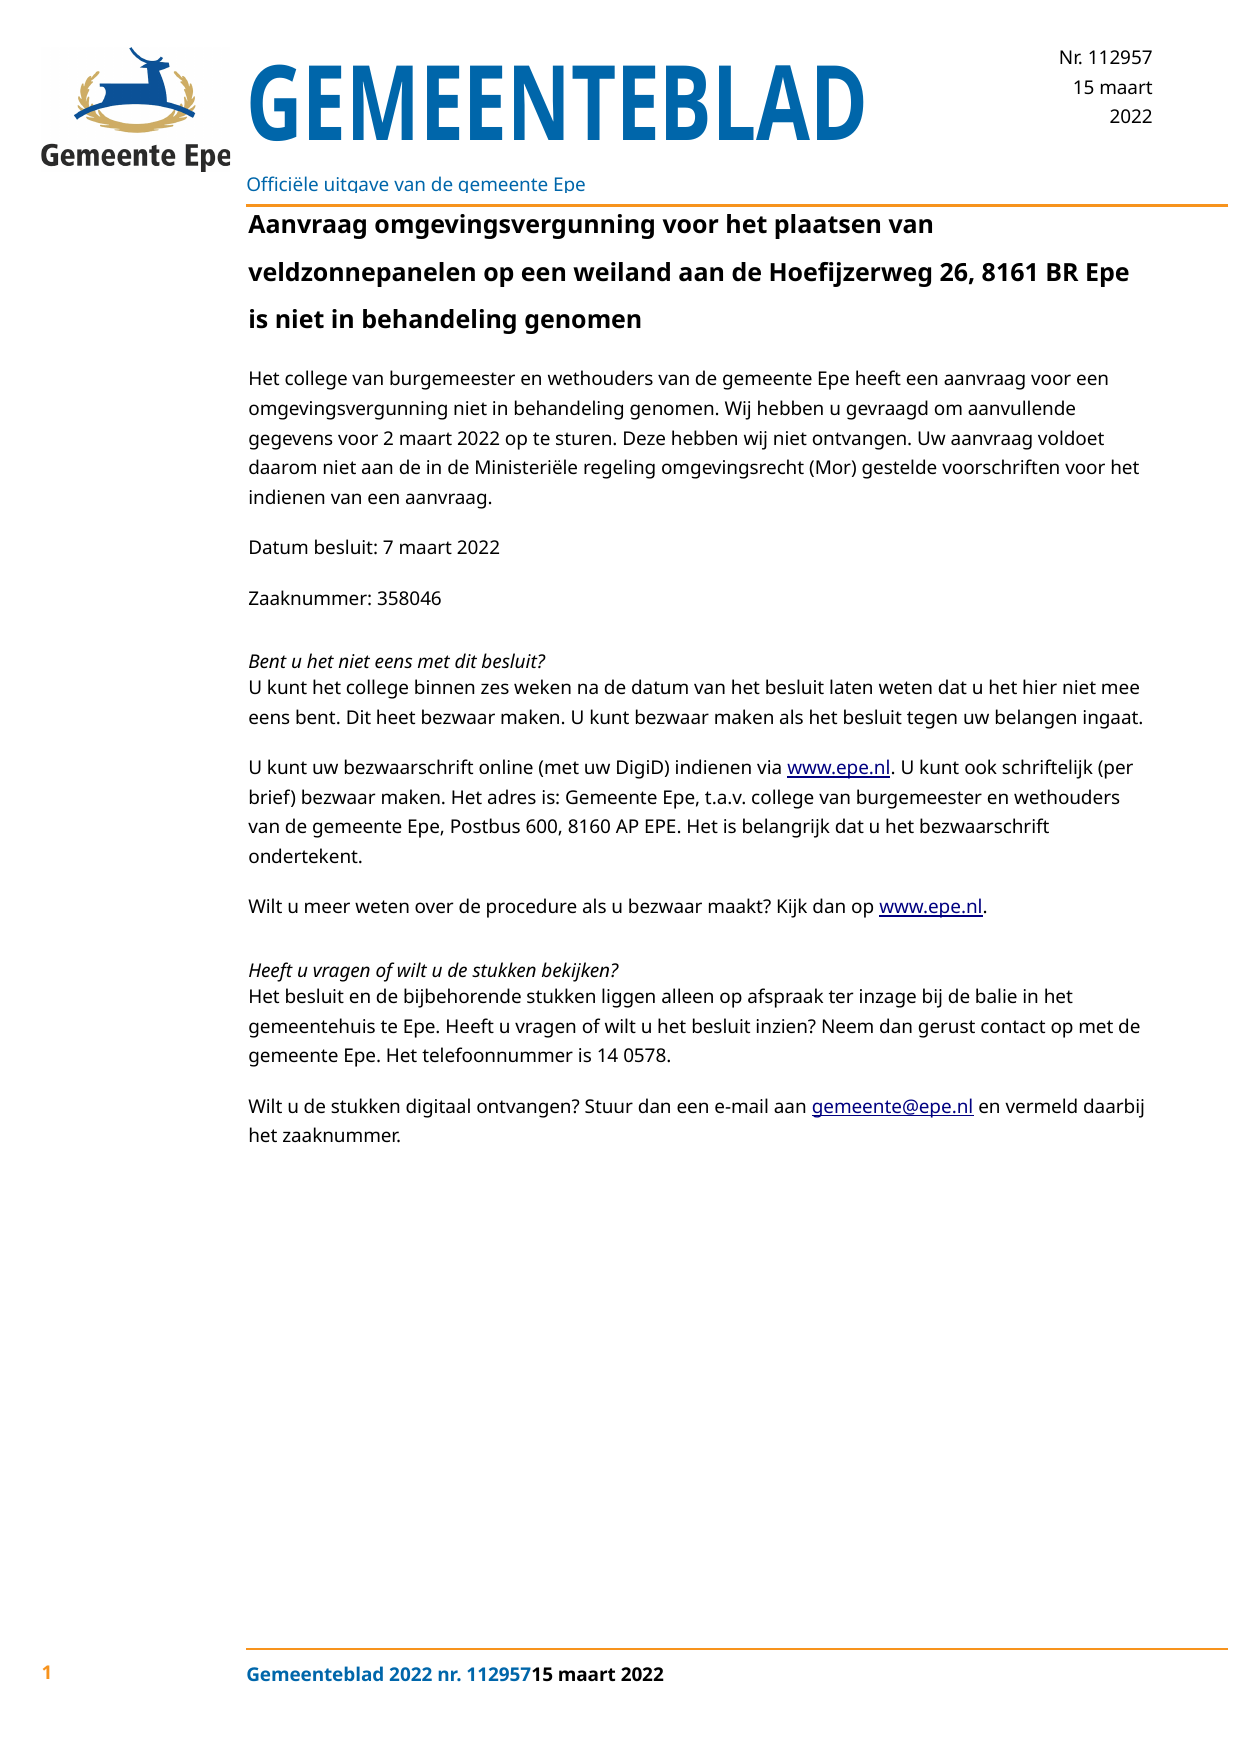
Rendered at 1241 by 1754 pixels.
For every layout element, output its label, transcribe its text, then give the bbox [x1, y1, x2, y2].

text Bent u het niet eens met dit besluit? [248, 649, 1152, 674]
picture [41, 47, 231, 172]
text Wilt u meer weten over de procedure als u bezwaar maakt? Kijk dan op www.epe.nl. [248, 893, 1152, 919]
text Wilt u de stukken digitaal ontvangen? Stuur dan een e-mail aan gemeente@epe.nl en vermeld daarbij het zaaknummer. [248, 1093, 1152, 1148]
text Datum besluit: 7 maart 2022 [248, 534, 1152, 560]
text Het besluit en de bijbehorende stukken liggen alleen op afspraak ter inzage bij de balie in het gemeentehuis te Epe. Heeft u vragen of wilt u het besluit inzien? Neem dan gerust contact op met de gemeente Epe. Het telefoonnummer is 14 0578. [248, 983, 1152, 1068]
text Aanvraag omgevingsvergunning voor het plaatsen van veldzonnepanelen op een weiland aan de Hoefijzerweg 26, 8161 BR Epe is niet in behandeling genomen [248, 207, 1152, 336]
text U kunt uw bezwaarschrift online (met uw DigiD) indienen via www.epe.nl. U kunt ook schriftelijk (per brief) bezwaar maken. Het adres is: Gemeente Epe, t.a.v. college van burgemeester en wethouders van de gemeente Epe, Postbus 600, 8160 AP EPE. Het is belangrijk dat u het bezwaarschrift ondertekent. [248, 754, 1152, 869]
text Het college van burgemeester en wethouders van de gemeente Epe heeft een aanvraag voor een omgevingsvergunning niet in behandeling genomen. Wij hebben u gevraagd om aanvullende gegevens voor 2 maart 2022 op te sturen. Deze hebben wij niet ontvangen. Uw aanvraag voldoet daarom niet aan de in de Ministeriële regeling omgevingsrecht (Mor) gestelde voorschriften voor het indienen van een aanvraag. [248, 366, 1152, 509]
text U kunt het college binnen zes weken na de datum van het besluit laten weten dat u het hier niet mee eens bent. Dit heet bezwaar maken. U kunt bezwaar maken als het besluit tegen uw belangen ingaat. [248, 674, 1152, 730]
text Heeft u vragen of wilt u de stukken bekijken? [248, 957, 1152, 983]
text Zaaknummer: 358046 [248, 585, 1152, 610]
